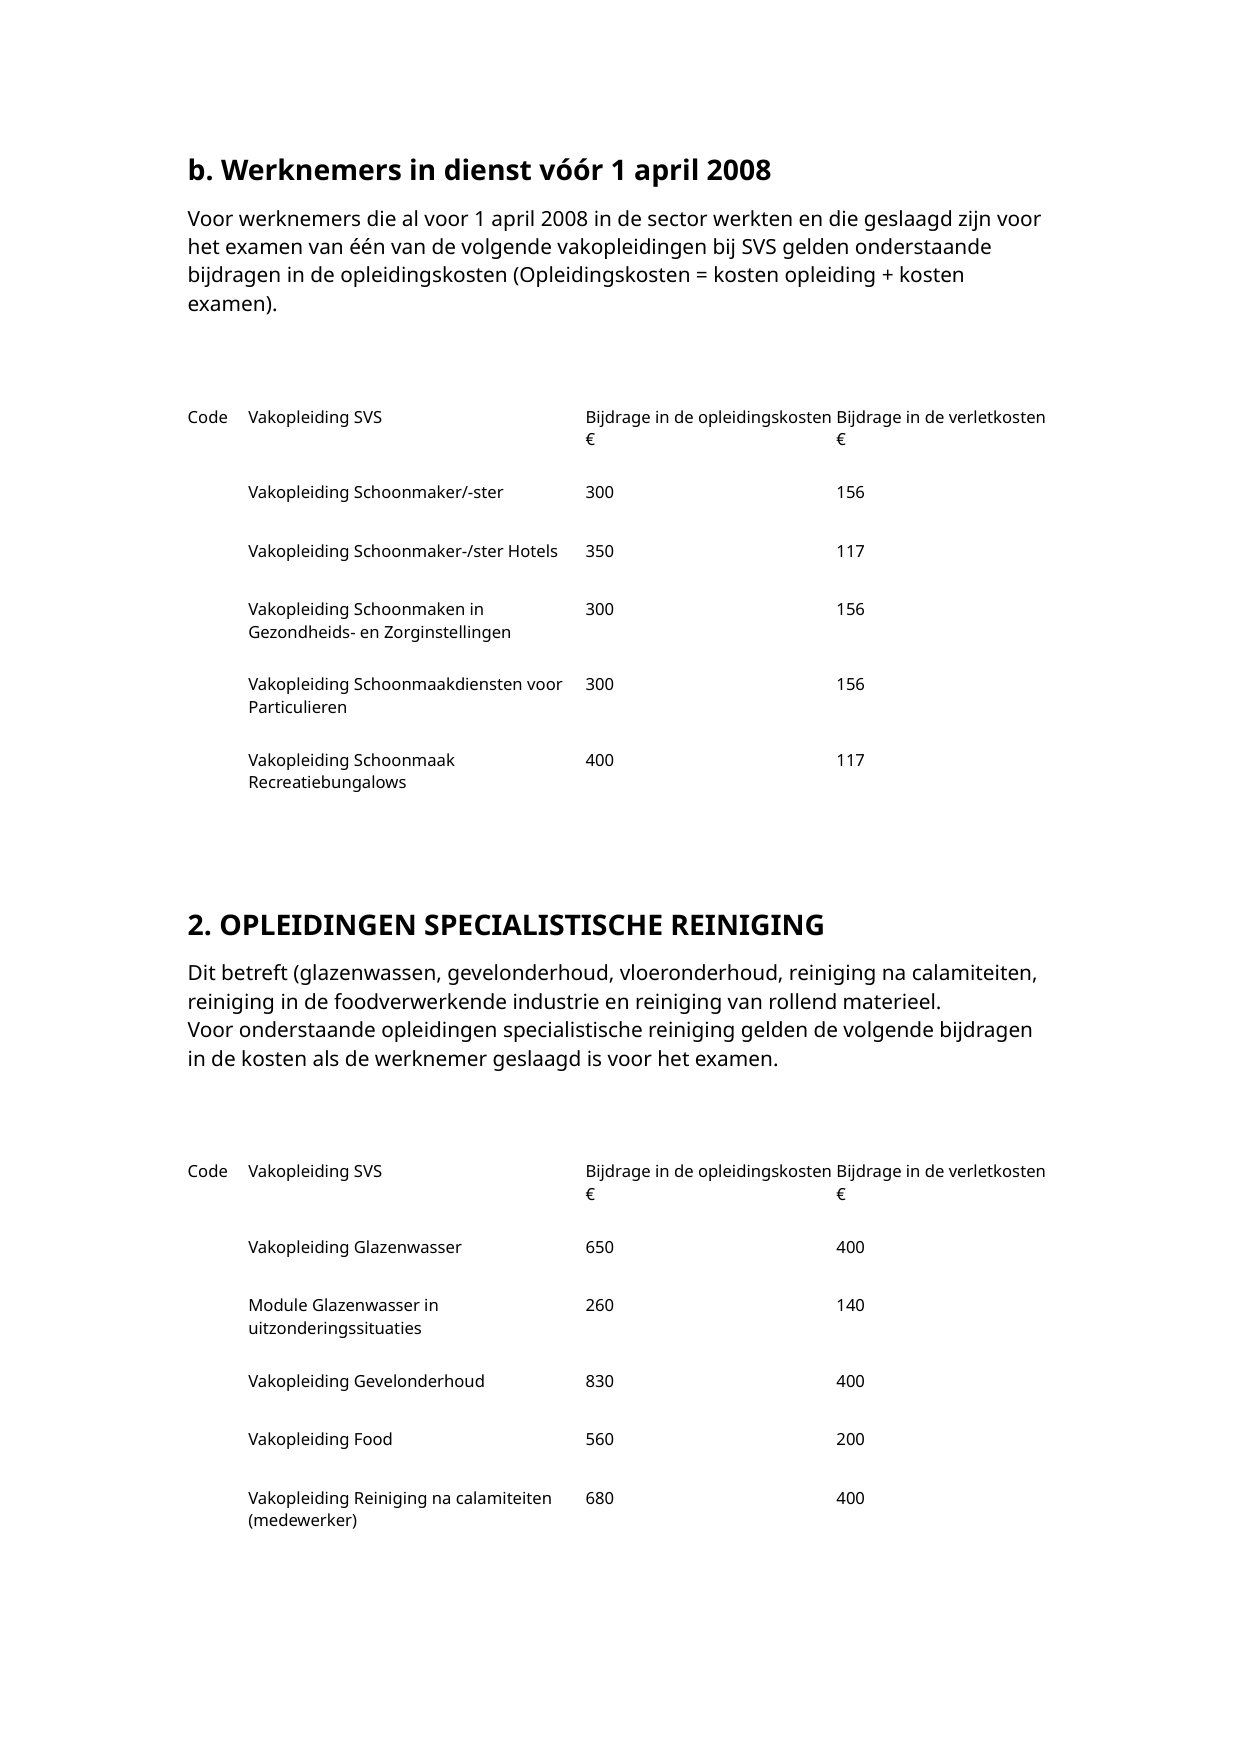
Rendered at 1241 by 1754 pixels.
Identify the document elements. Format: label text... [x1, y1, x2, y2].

table_cell [188, 749, 248, 824]
table_header Vakopleiding SVS [248, 405, 585, 481]
table_cell 400 [585, 749, 836, 824]
table_cell [188, 598, 248, 673]
table_cell 300 [585, 481, 836, 539]
table_cell [188, 1369, 248, 1428]
table_cell Vakopleiding Schoonmaker/-ster [248, 481, 585, 539]
table_cell 200 [836, 1428, 1053, 1486]
table_header Vakopleiding SVS [248, 1160, 585, 1236]
text Voor werknemers die al voor 1 april 2008 in de sector werkten en die geslaagd zijn voor het examen van één van de volgende vakopleidingen bij SVS gelden onderstaande bijdragen in de opleidingskosten (Opleidingskosten = kosten opleiding + kosten examen). [187, 204, 1053, 317]
table_cell 156 [836, 481, 1053, 539]
table_cell Vakopleiding Gevelonderhoud [248, 1369, 585, 1428]
table_cell 117 [836, 539, 1053, 598]
table_cell 300 [585, 598, 836, 673]
table_cell Vakopleiding Schoonmaak Recreatiebungalows [248, 749, 585, 824]
table_cell 400 [836, 1486, 1053, 1562]
table_cell [188, 539, 248, 598]
table_cell Module Glazenwasser in uitzonderingssituaties [248, 1294, 585, 1369]
table_cell 680 [585, 1486, 836, 1562]
table_cell [188, 481, 248, 539]
table_cell Vakopleiding Schoonmaker-/ster Hotels [248, 539, 585, 598]
table_cell [188, 1236, 248, 1294]
table_cell 156 [836, 673, 1053, 748]
table_cell 300 [585, 673, 836, 748]
subtitle 2. OPLEIDINGEN SPECIALISTISCHE REINIGING [187, 905, 1053, 943]
table_cell Vakopleiding Glazenwasser [248, 1236, 585, 1294]
table_cell Vakopleiding Food [248, 1428, 585, 1486]
table_header Code [188, 1160, 248, 1236]
table_cell 156 [836, 598, 1053, 673]
table_cell 400 [836, 1369, 1053, 1428]
table_header Bijdrage in de verletkosten € [836, 405, 1053, 481]
table_cell Vakopleiding Schoonmaken in Gezondheids- en Zorginstellingen [248, 598, 585, 673]
table_cell [188, 1486, 248, 1562]
table_cell [188, 673, 248, 748]
table_header Bijdrage in de verletkosten € [836, 1160, 1053, 1236]
table_cell 400 [836, 1236, 1053, 1294]
table_cell 830 [585, 1369, 836, 1428]
table_cell [188, 1428, 248, 1486]
table_cell Vakopleiding Schoonmaakdiensten voor Particulieren [248, 673, 585, 748]
table_cell 560 [585, 1428, 836, 1486]
table_cell [188, 1294, 248, 1369]
subtitle b. Werknemers in dienst vóór 1 april 2008 [187, 150, 1053, 189]
table_cell 117 [836, 749, 1053, 824]
table_header Code [188, 405, 248, 481]
table_cell 350 [585, 539, 836, 598]
table_header Bijdrage in de opleidingskosten € [585, 405, 836, 481]
table_cell Vakopleiding Reiniging na calamiteiten (medewerker) [248, 1486, 585, 1562]
table_cell 650 [585, 1236, 836, 1294]
table_cell 140 [836, 1294, 1053, 1369]
table_header Bijdrage in de opleidingskosten € [585, 1160, 836, 1236]
table_cell 260 [585, 1294, 836, 1369]
text Voor onderstaande opleidingen specialistische reiniging gelden de volgende bijdragen in de kosten als de werknemer geslaagd is voor het examen. [187, 1015, 1053, 1072]
text Dit betreft (glazenwassen, gevelonderhoud, vloeronderhoud, reiniging na calamiteiten, reiniging in de foodverwerkende industrie en reiniging van rollend materieel. [187, 958, 1053, 1015]
